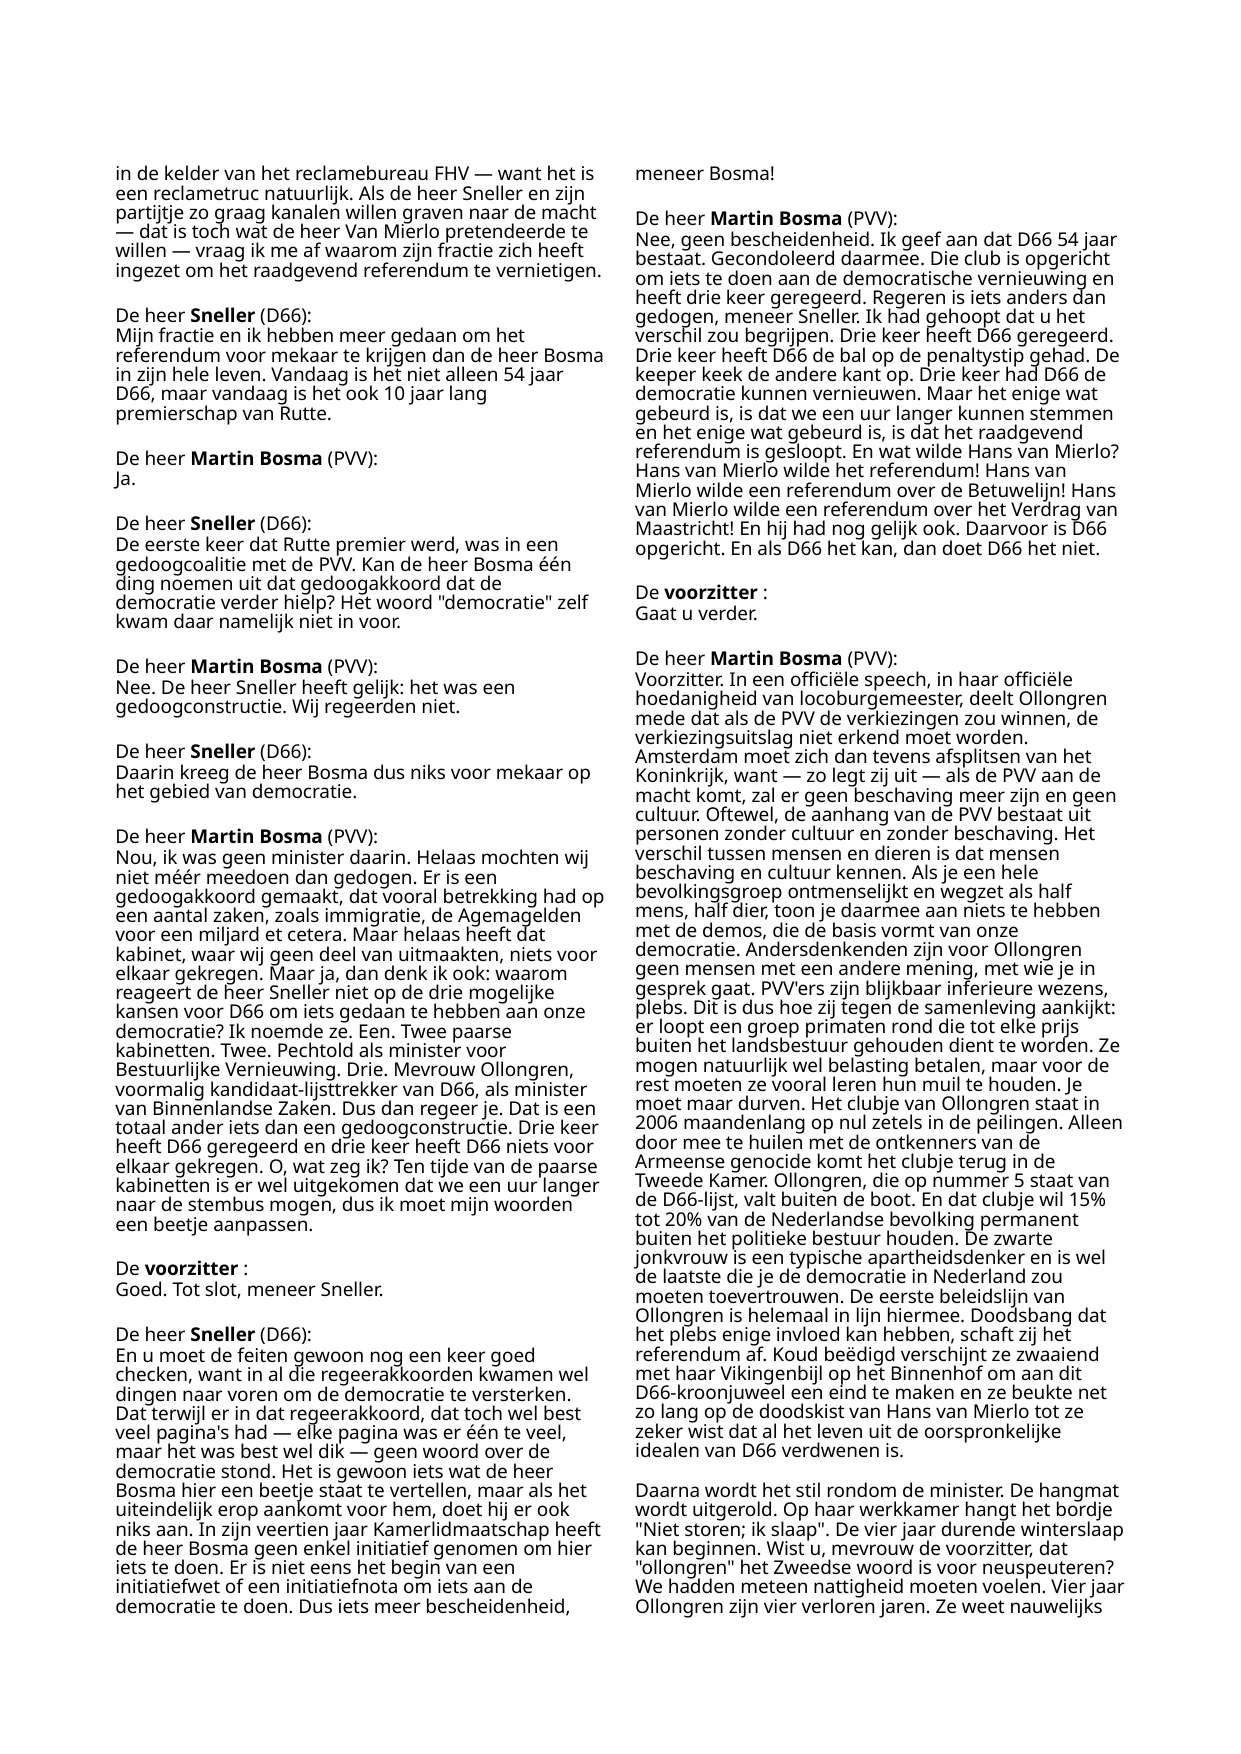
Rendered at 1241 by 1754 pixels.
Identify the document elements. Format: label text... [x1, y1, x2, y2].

text Nou, ik was geen minister daarin. Helaas mochten wij niet méér meedoen dan gedogen. Er is een gedoogakkoord gemaakt, dat vooral betrekking had op een aantal zaken, zoals immigratie, de Agemagelden voor een miljard et cetera. Maar helaas heeft dat kabinet, waar wij geen deel van uitmaakten, niets voor elkaar gekregen. Maar ja, dan denk ik ook: waarom reageert de heer Sneller niet op de drie mogelijke kansen voor D66 om iets gedaan te hebben aan onze democratie? Ik noemde ze. Een. Twee paarse kabinetten. Twee. Pechtold als minister voor Bestuurlijke Vernieuwing. Drie. Mevrouw Ollongren, voormalig kandidaat-lijsttrekker van D66, als minister van Binnenlandse Zaken. Dus dan regeer je. Dat is een totaal ander iets dan een gedoogconstructie. Drie keer heeft D66 geregeerd en drie keer heeft D66 niets voor elkaar gekregen. O, wat zeg ik? Ten tijde van de paarse kabinetten is er wel uitgekomen dat we een uur langer naar de stembus mogen, dus ik moet mijn woorden een beetje aanpassen. [115, 849, 605, 1235]
text De voorzitter : [635, 579, 1125, 605]
text Daarna wordt het stil rondom de minister. De hangmat wordt uitgerold. Op haar werkkamer hangt het bordje "Niet storen; ik slaap". De vier jaar durende winterslaap kan beginnen. Wist u, mevrouw de voorzitter, dat "ollongren" het Zweedse woord is voor neuspeuteren? We hadden meteen nattigheid moeten voelen. Vier jaar Ollongren zijn vier verloren jaren. Ze weet nauwelijks [635, 1482, 1125, 1617]
text De heer Sneller (D66): [115, 738, 605, 764]
text De heer Martin Bosma (PVV): [115, 824, 605, 849]
text De heer Martin Bosma (PVV): [635, 645, 1125, 671]
text Gaat u verder. [635, 605, 1125, 624]
text De heer Sneller (D66): [115, 302, 605, 327]
text De heer Martin Bosma (PVV): [115, 653, 605, 679]
text Ja. [115, 470, 605, 490]
text Mijn fractie en ik hebben meer gedaan om het referendum voor mekaar te krijgen dan de heer Bosma in zijn hele leven. Vandaag is het niet alleen 54 jaar D66, maar vandaag is het ook 10 jaar lang premierschap van Rutte. [115, 327, 605, 424]
text meneer Bosma! [635, 165, 1125, 184]
text En u moet de feiten gewoon nog een keer goed checken, want in al die regeerakkoorden kwamen wel dingen naar voren om de democratie te versterken. Dat terwijl er in dat regeerakkoord, dat toch wel best veel pagina's had — elke pagina was er één te veel, maar het was best wel dik — geen woord over de democratie stond. Het is gewoon iets wat de heer Bosma hier een beetje staat te vertellen, maar als het uiteindelijk erop aankomt voor hem, doet hij er ook niks aan. In zijn veertien jaar Kamerlidmaatschap heeft de heer Bosma geen enkel initiatief genomen om hier iets te doen. Er is niet eens het begin van een initiatiefwet of een initiatiefnota om iets aan de democratie te doen. Dus iets meer bescheidenheid, [115, 1347, 605, 1617]
text De heer Sneller (D66): [115, 1321, 605, 1347]
text De heer Martin Bosma (PVV): [635, 205, 1125, 231]
text Voorzitter. In een officiële speech, in haar officiële hoedanigheid van locoburgemeester, deelt Ollongren mede dat als de PVV de verkiezingen zou winnen, de verkiezingsuitslag niet erkend moet worden. Amsterdam moet zich dan tevens afsplitsen van het Koninkrijk, want — zo legt zij uit — als de PVV aan de macht komt, zal er geen beschaving meer zijn en geen cultuur. Oftewel, de aanhang van de PVV bestaat uit personen zonder cultuur en zonder beschaving. Het verschil tussen mensen en dieren is dat mensen beschaving en cultuur kennen. Als je een hele bevolkingsgroep ontmenselijkt en wegzet als half mens, half dier, toon je daarmee aan niets te hebben met de demos, die de basis vormt van onze democratie. Andersdenkenden zijn voor Ollongren geen mensen met een andere mening, met wie je in gesprek gaat. PVV'ers zijn blijkbaar inferieure wezens, plebs. Dit is dus hoe zij tegen de samenleving aankijkt: er loopt een groep primaten rond die tot elke prijs buiten het landsbestuur gehouden dient te worden. Ze mogen natuurlijk wel belasting betalen, maar voor de rest moeten ze vooral leren hun muil te houden. Je moet maar durven. Het clubje van Ollongren staat in 2006 maandenlang op nul zetels in de peilingen. Alleen door mee te huilen met de ontkenners van de Armeense genocide komt het clubje terug in de Tweede Kamer. Ollongren, die op nummer 5 staat van de D66-lijst, valt buiten de boot. En dat clubje wil 15% tot 20% van de Nederlandse bevolking permanent buiten het politieke bestuur houden. De zwarte jonkvrouw is een typische apartheidsdenker en is wel de laatste die je de democratie in Nederland zou moeten toevertrouwen. De eerste beleidslijn van Ollongren is helemaal in lijn hiermee. Doodsbang dat het plebs enige invloed kan hebben, schaft zij het referendum af. Koud beëdigd verschijnt ze zwaaiend met haar Vikingenbijl op het Binnenhof om aan dit D66-kroonjuweel een eind te maken en ze beukte net zo lang op de doodskist van Hans van Mierlo tot ze zeker wist dat al het leven uit de oorspronkelijke idealen van D66 verdwenen is. [635, 671, 1125, 1461]
text Daarin kreeg de heer Bosma dus niks voor mekaar op het gebied van democratie. [115, 764, 605, 803]
text De voorzitter : [115, 1256, 605, 1281]
text Nee. De heer Sneller heeft gelijk: het was een gedoogconstructie. Wij regeerden niet. [115, 679, 605, 718]
text in de kelder van het reclamebureau FHV — want het is een reclametruc natuurlijk. Als de heer Sneller en zijn partijtje zo graag kanalen willen graven naar de macht — dat is toch wat de heer Van Mierlo pretendeerde te willen — vraag ik me af waarom zijn fractie zich heeft ingezet om het raadgevend referendum te vernietigen. [115, 165, 605, 281]
text De eerste keer dat Rutte premier werd, was in een gedoogcoalitie met de PVV. Kan de heer Bosma één ding noemen uit dat gedoogakkoord dat de democratie verder hielp? Het woord "democratie" zelf kwam daar namelijk niet in voor. [115, 536, 605, 633]
text Nee, geen bescheidenheid. Ik geef aan dat D66 54 jaar bestaat. Gecondoleerd daarmee. Die club is opgericht om iets te doen aan de democratische vernieuwing en heeft drie keer geregeerd. Regeren is iets anders dan gedogen, meneer Sneller. Ik had gehoopt dat u het verschil zou begrijpen. Drie keer heeft D66 geregeerd. Drie keer heeft D66 de bal op de penaltystip gehad. De keeper keek de andere kant op. Drie keer had D66 de democratie kunnen vernieuwen. Maar het enige wat gebeurd is, is dat we een uur langer kunnen stemmen en het enige wat gebeurd is, is dat het raadgevend referendum is gesloopt. En wat wilde Hans van Mierlo? Hans van Mierlo wilde het referendum! Hans van Mierlo wilde een referendum over de Betuwelijn! Hans van Mierlo wilde een referendum over het Verdrag van Maastricht! En hij had nog gelijk ook. Daarvoor is D66 opgericht. En als D66 het kan, dan doet D66 het niet. [635, 231, 1125, 559]
text De heer Sneller (D66): [115, 511, 605, 536]
text De heer Martin Bosma (PVV): [115, 445, 605, 470]
text Goed. Tot slot, meneer Sneller. [115, 1281, 605, 1301]
